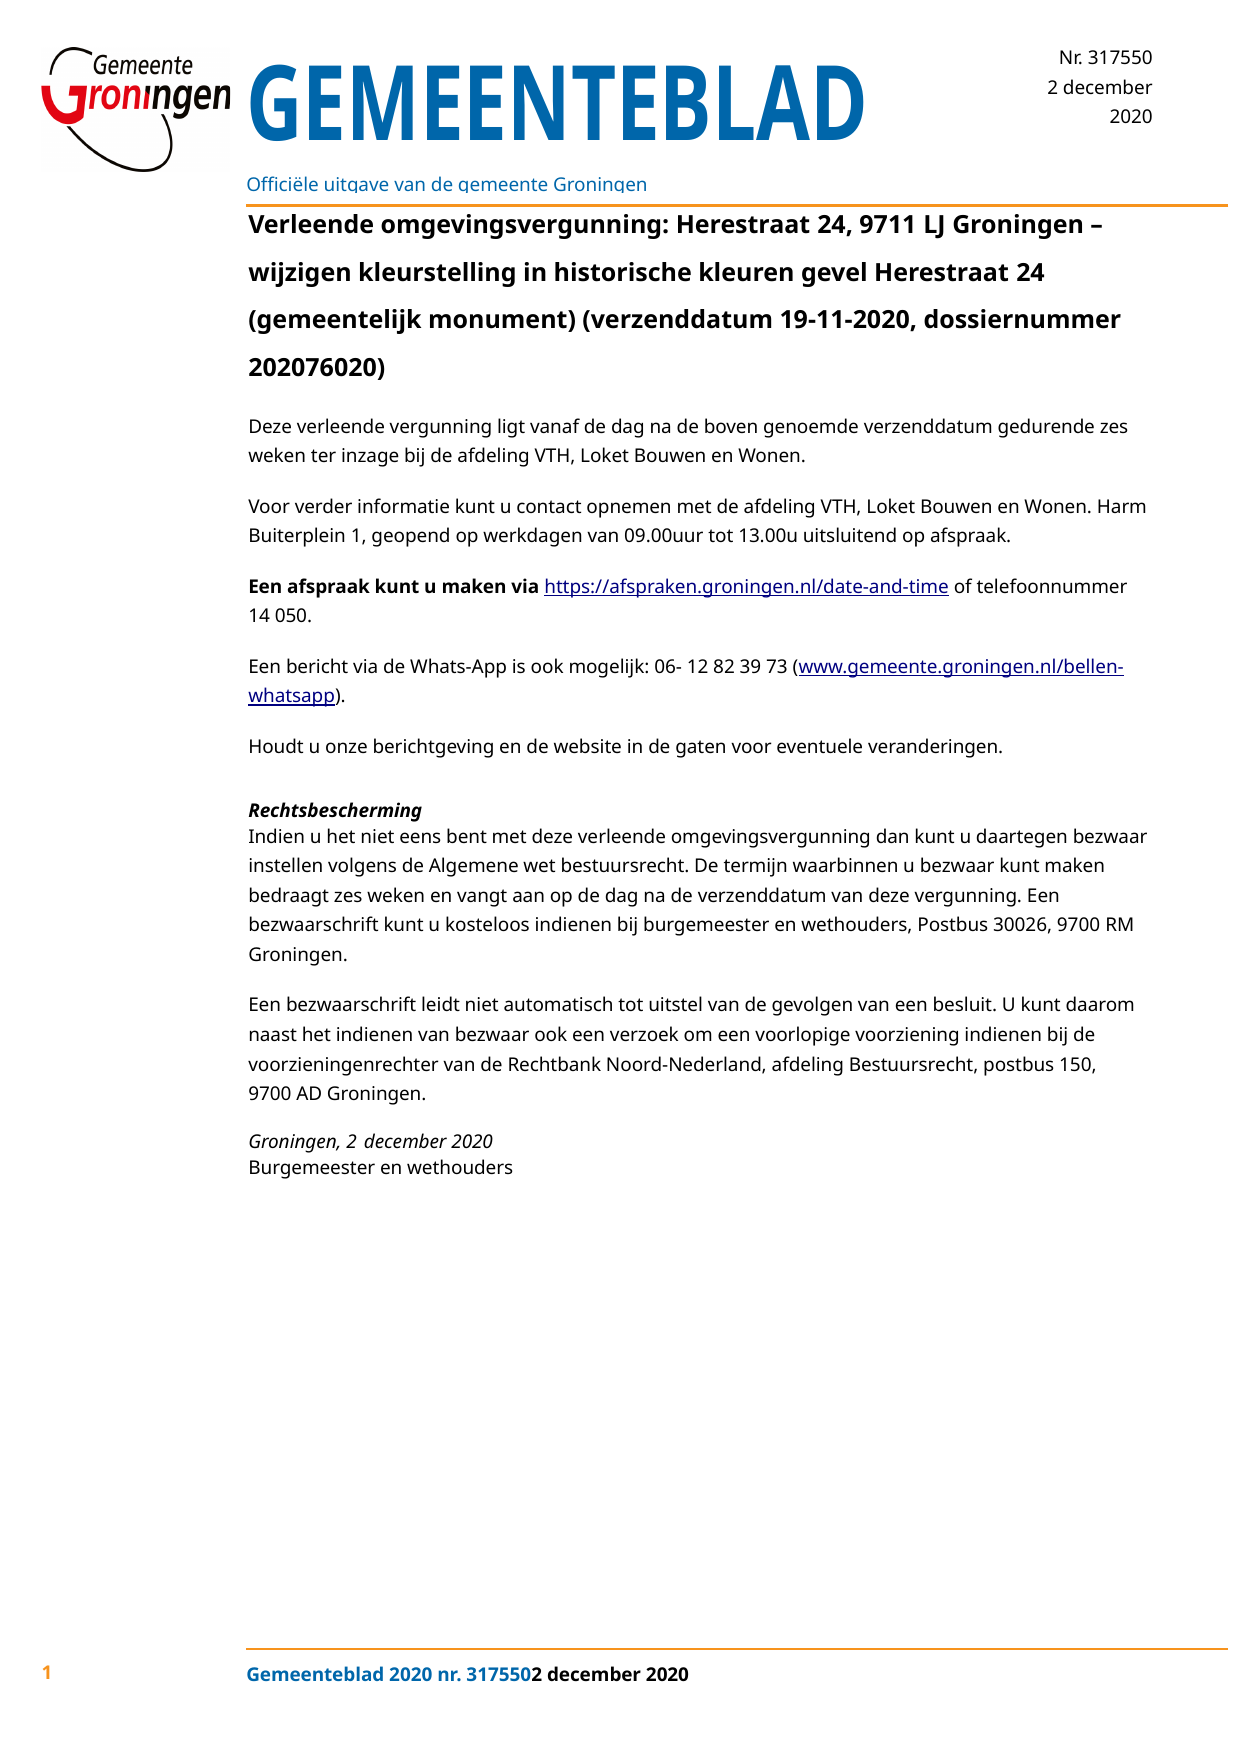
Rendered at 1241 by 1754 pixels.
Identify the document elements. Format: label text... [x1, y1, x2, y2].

picture [41, 47, 231, 172]
text Een bericht via de Whats-App is ook mogelijk: 06- 12 82 39 73 (www.gemeente.groningen.nl/bellen-whatsapp). [248, 653, 1152, 708]
text Rechtsbescherming [248, 797, 1152, 823]
text Een bezwaarschrift leidt niet automatisch tot uitstel van de gevolgen van een besluit. U kunt daarom naast het indienen van bezwaar ook een verzoek om een voorlopige voorziening indienen bij de voorzieningenrechter van de Rechtbank Noord-Nederland, afdeling Bestuursrecht, postbus 150, 9700 AD Groningen. [248, 992, 1152, 1106]
text Groningen, 2 december 2020 [248, 1128, 1152, 1154]
text Een afspraak kunt u maken via https://afspraken.groningen.nl/date-and-time of telefoonnummer 14 050. [248, 573, 1152, 628]
text Voor verder informatie kunt u contact opnemen met de afdeling VTH, Loket Bouwen en Wonen. Harm Buiterplein 1, geopend op werkdagen van 09.00uur tot 13.00u uitsluitend op afspraak. [248, 493, 1152, 548]
text Burgemeester en wethouders [248, 1154, 1152, 1179]
text Houdt u onze berichtgeving en de website in de gaten voor eventuele veranderingen. [248, 733, 1152, 759]
text Deze verleende vergunning ligt vanaf de dag na de boven genoemde verzenddatum gedurende zes weken ter inzage bij de afdeling VTH, Loket Bouwen en Wonen. [248, 413, 1152, 468]
text Verleende omgevingsvergunning: Herestraat 24, 9711 LJ Groningen – wijzigen kleurstelling in historische kleuren gevel Herestraat 24 (gemeentelijk monument) (verzenddatum 19-11-2020, dossiernummer 202076020) [248, 207, 1152, 384]
text Indien u het niet eens bent met deze verleende omgevingsvergunning dan kunt u daartegen bezwaar instellen volgens de Algemene wet bestuursrecht. De termijn waarbinnen u bezwaar kunt maken bedraagt zes weken en vangt aan op de dag na de verzenddatum van deze vergunning. Een bezwaarschrift kunt u kosteloos indienen bij burgemeester en wethouders, Postbus 30026, 9700 RM Groningen. [248, 823, 1152, 967]
